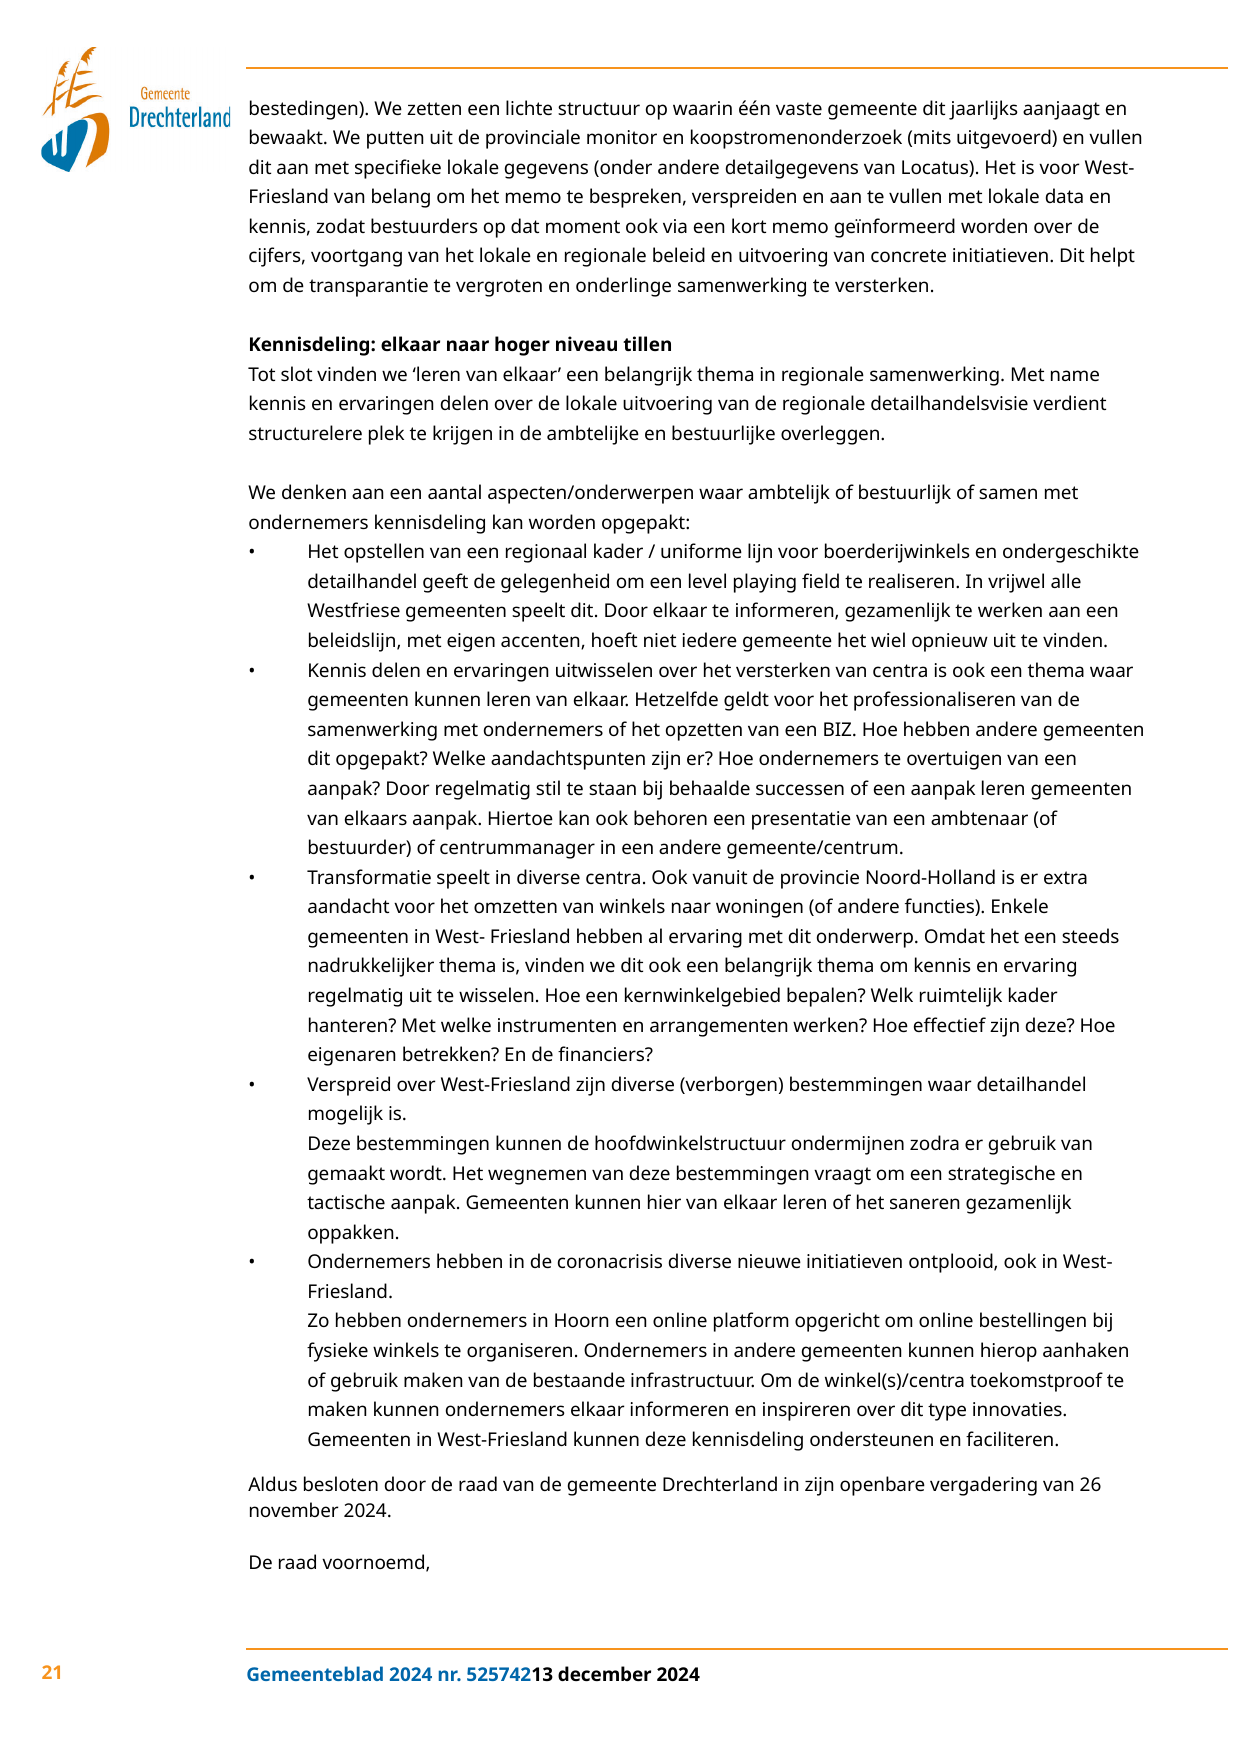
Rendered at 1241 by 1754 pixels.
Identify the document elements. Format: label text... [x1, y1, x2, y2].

text Kennisdeling: elkaar naar hoger niveau tillen [248, 331, 1152, 357]
picture [41, 158, 64, 172]
list Deze bestemmingen kunnen de hoofdwinkelstructuur ondermijnen zodra er gebruik van gemaakt wordt. Het wegnemen van deze bestemmingen vraagt om een strategische en tactische aanpak. Gemeenten kunnen hier van elkaar leren of het saneren gezamenlijk oppakken. [248, 1130, 1152, 1245]
text bestedingen). We zetten een lichte structuur op waarin één vaste gemeente dit jaarlijks aanjaagt en bewaakt. We putten uit de provinciale monitor en koopstromenonderzoek (mits uitgevoerd) en vullen dit aan met specifieke lokale gegevens (onder andere detailgegevens van Locatus). Het is voor West-Friesland van belang om het memo te bespreken, verspreiden en aan te vullen met lokale data en kennis, zodat bestuurders op dat moment ook via een kort memo geïnformeerd worden over de cijfers, voortgang van het lokale en regionale beleid en uitvoering van concrete initiatieven. Dit helpt om de transparantie te vergroten en onderlinge samenwerking te versterken. [248, 95, 1152, 298]
list Kennis delen en ervaringen uitwisselen over het versterken van centra is ook een thema waar [248, 657, 1152, 683]
text De raad voornoemd, [248, 1549, 1152, 1574]
list gemeenten kunnen leren van elkaar. Hetzelfde geldt voor het professionaliseren van de samenwerking met ondernemers of het opzetten van een BIZ. Hoe hebben andere gemeenten dit opgepakt? Welke aandachtspunten zijn er? Hoe ondernemers te overtuigen van een aanpak? Door regelmatig stil te staan bij behaalde successen of een aanpak leren gemeenten van elkaars aanpak. Hiertoe kan ook behoren een presentatie van een ambtenaar (of bestuurder) of centrummanager in een andere gemeente/centrum. [248, 686, 1152, 860]
text We denken aan een aantal aspecten/onderwerpen waar ambtelijk of bestuurlijk of samen met ondernemers kennisdeling kan worden opgepakt: [248, 479, 1152, 535]
list Transformatie speelt in diverse centra. Ook vanuit de provincie Noord-Holland is er extra aandacht voor het omzetten van winkels naar woningen (of andere functies). Enkele gemeenten in West- Friesland hebben al ervaring met dit onderwerp. Omdat het een steeds nadrukkelijker thema is, vinden we dit ook een belangrijk thema om kennis en ervaring regelmatig uit te wisselen. Hoe een kernwinkelgebied bepalen? Welk ruimtelijk kader hanteren? Met welke instrumenten en arrangementen werken? Hoe effectief zijn deze? Hoe eigenaren betrekken? En de financiers? [248, 864, 1152, 1067]
list Zo hebben ondernemers in Hoorn een online platform opgericht om online bestellingen bij fysieke winkels te organiseren. Ondernemers in andere gemeenten kunnen hierop aanhaken of gebruik maken van de bestaande infrastructuur. Om de winkel(s)/centra toekomstproof te maken kunnen ondernemers elkaar informeren en inspireren over dit type innovaties. Gemeenten in West-Friesland kunnen deze kennisdeling ondersteunen en faciliteren. [248, 1308, 1152, 1452]
text Tot slot vinden we ‘leren van elkaar’ een belangrijk thema in regionale samenwerking. Met name kennis en ervaringen delen over de lokale uitvoering van de regionale detailhandelsvisie verdient structurelere plek te krijgen in de ambtelijke en bestuurlijke overleggen. [248, 361, 1152, 446]
list Verspreid over West-Friesland zijn diverse (verborgen) bestemmingen waar detailhandel mogelijk is. [248, 1071, 1152, 1126]
text Aldus besloten door de raad van de gemeente Drechterland in zijn openbare vergadering van 26 november 2024. [248, 1472, 1152, 1523]
picture [226, 115, 231, 124]
list Het opstellen van een regionaal kader / uniforme lijn voor boerderijwinkels en ondergeschikte detailhandel geeft de gelegenheid om een level playing field te realiseren. In vrijwel alle Westfriese gemeenten speelt dit. Door elkaar te informeren, gezamenlijk te werken aan een beleidslijn, met eigen accenten, hoeft niet iedere gemeente het wiel opnieuw uit te vinden. [248, 538, 1152, 653]
picture [41, 47, 231, 172]
list Ondernemers hebben in de coronacrisis diverse nieuwe initiatieven ontplooid, ook in West-Friesland. [248, 1248, 1152, 1304]
